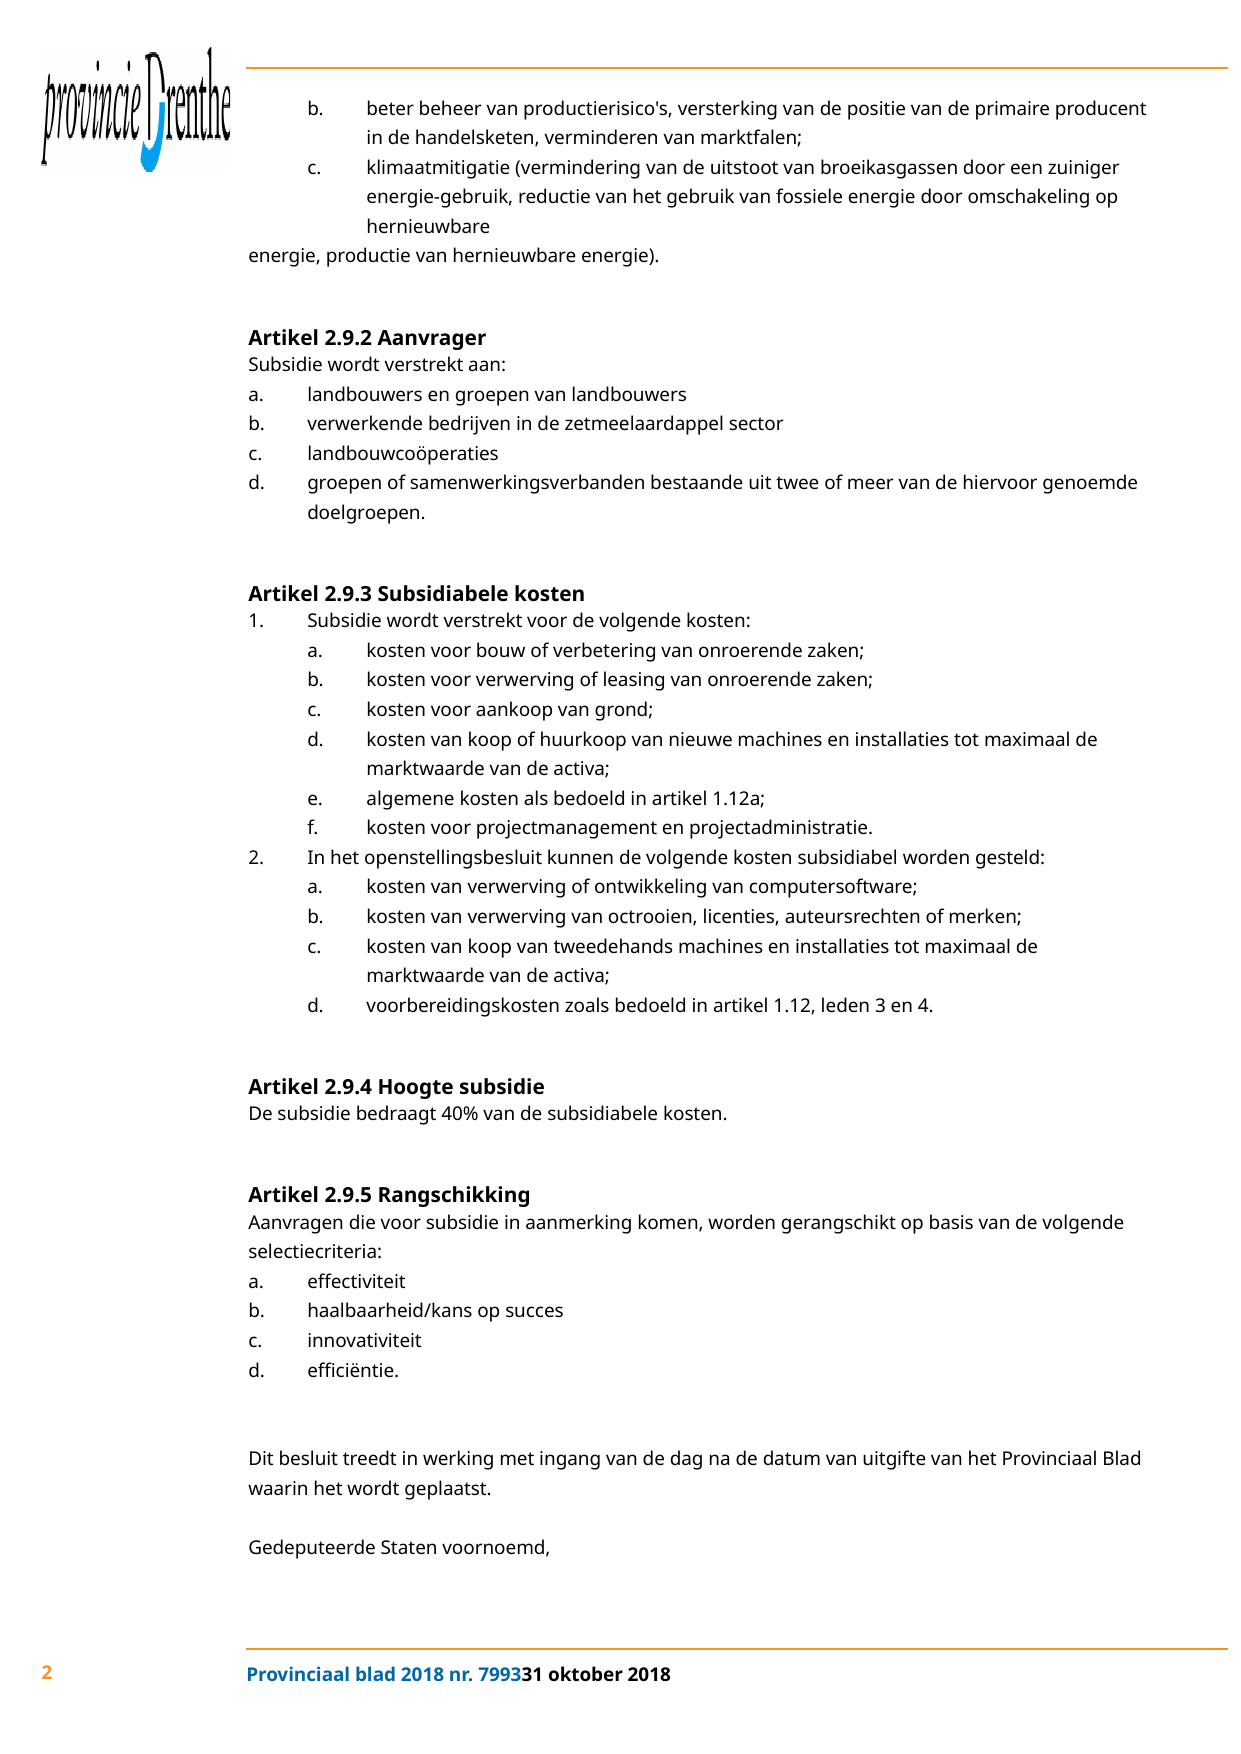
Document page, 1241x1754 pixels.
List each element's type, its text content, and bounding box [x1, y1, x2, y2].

text Artikel 2.9.2 Aanvrager [248, 323, 1152, 351]
list haalbaarheid/kans op succes [248, 1298, 1152, 1323]
list kosten voor bouw of verbetering van onroerende zaken; [307, 637, 1152, 663]
list Subsidie wordt verstrekt voor de volgende kosten: [248, 607, 1152, 633]
list landbouwcoöperaties [248, 440, 1152, 466]
text Artikel 2.9.4 Hoogte subsidie [248, 1072, 1152, 1101]
text Gedeputeerde Staten voornoemd, [248, 1534, 1152, 1560]
list klimaatmitigatie (vermindering van de uitstoot van broeikasgassen door een zuiniger energie-gebruik, reductie van het gebruik van fossiele energie door omschakeling op hernieuwbare [307, 154, 1152, 239]
list landbouwers en groepen van landbouwers [248, 381, 1152, 406]
list innovativiteit [248, 1327, 1152, 1353]
list kosten voor projectmanagement en projectadministratie. [307, 814, 1152, 840]
list kosten voor verwerving of leasing van onroerende zaken; [307, 667, 1152, 692]
text Subsidie wordt verstrekt aan: [248, 351, 1152, 377]
list beter beheer van productierisico's, versterking van de positie van de primaire producent in de handelsketen, verminderen van marktfalen; [307, 95, 1152, 150]
list efficiëntie. [248, 1357, 1152, 1383]
text Aanvragen die voor subsidie in aanmerking komen, worden gerangschikt op basis van de volgende selectiecriteria: [248, 1209, 1152, 1264]
text Artikel 2.9.5 Rangschikking [248, 1181, 1152, 1209]
text energie, productie van hernieuwbare energie). [248, 243, 1152, 268]
list kosten van koop of huurkoop van nieuwe machines en installaties tot maximaal de marktwaarde van de activa; [307, 726, 1152, 781]
list kosten van verwerving of ontwikkeling van computersoftware; [307, 874, 1152, 899]
list effectiviteit [248, 1268, 1152, 1294]
list verwerkende bedrijven in de zetmeelaardappel sector [248, 410, 1152, 436]
text Artikel 2.9.3 Subsidiabele kosten [248, 579, 1152, 607]
list In het openstellingsbesluit kunnen de volgende kosten subsidiabel worden gesteld: [248, 844, 1152, 870]
list kosten van koop van tweedehands machines en installaties tot maximaal de marktwaarde van de activa; [307, 933, 1152, 988]
list algemene kosten als bedoeld in artikel 1.12a; [307, 785, 1152, 811]
picture [41, 47, 231, 172]
list kosten van verwerving van octrooien, licenties, auteursrechten of merken; [307, 903, 1152, 929]
text De subsidie bedraagt 40% van de subsidiabele kosten. [248, 1101, 1152, 1126]
text Dit besluit treedt in werking met ingang van de dag na de datum van uitgifte van het Provinciaal Blad waarin het wordt geplaatst. [248, 1446, 1152, 1501]
list voorbereidingskosten zoals bedoeld in artikel 1.12, leden 3 en 4. [307, 992, 1152, 1018]
list kosten voor aankoop van grond; [307, 696, 1152, 722]
list groepen of samenwerkingsverbanden bestaande uit twee of meer van de hiervoor genoemde doelgroepen. [248, 469, 1152, 525]
